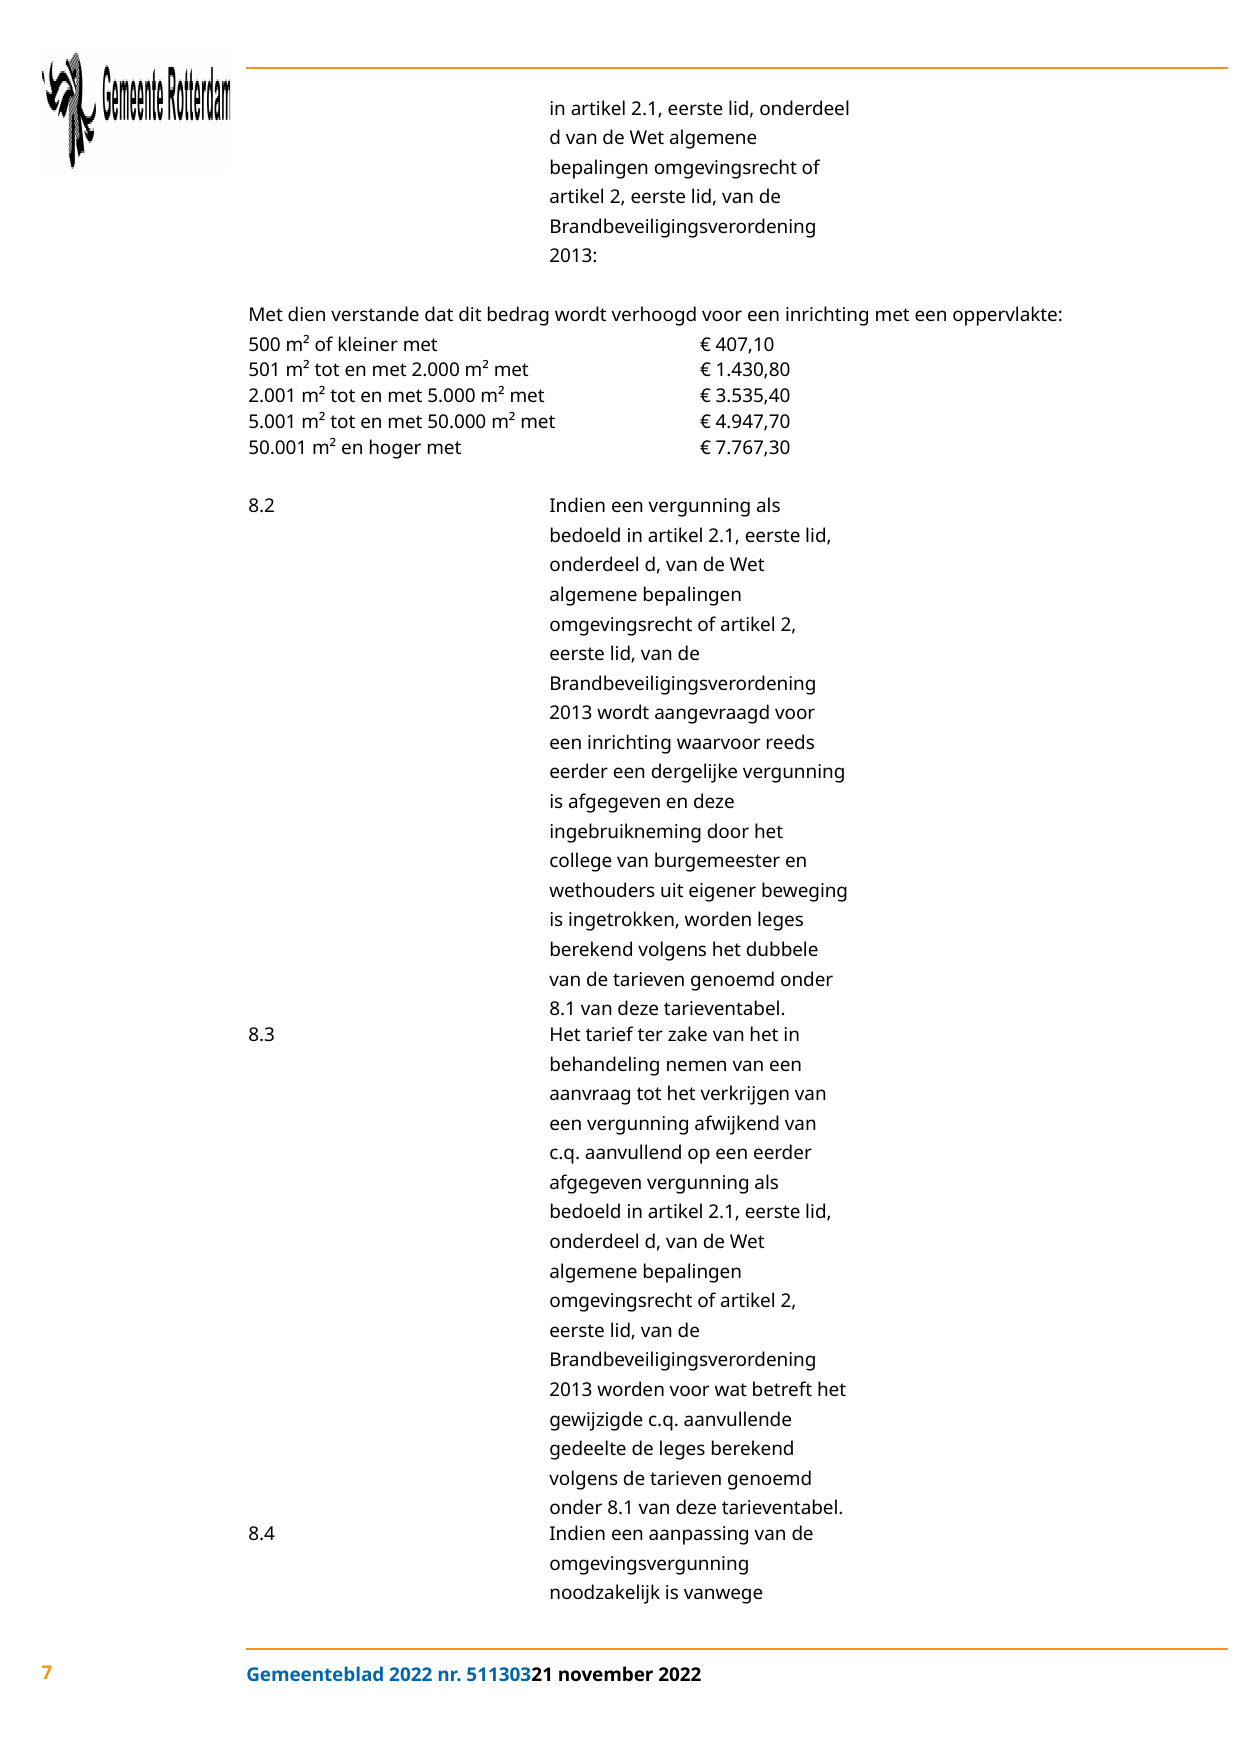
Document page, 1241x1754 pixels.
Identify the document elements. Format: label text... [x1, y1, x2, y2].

table_cell 501 m² tot en met 2.000 m² met [248, 357, 700, 382]
table_header € 407,10 [700, 331, 1152, 357]
table_header in artikel 2.1, eerste lid, onderdeel d van de Wet algemene bepalingen omgevingsrecht of artikel 2, eerste lid, van de Brandbeveiligingsverordening 2013: [549, 95, 850, 268]
table_cell € 4.947,70 [700, 408, 1152, 434]
table_cell 2.001 m² tot en met 5.000 m² met [248, 383, 700, 408]
table_header [850, 95, 1152, 268]
table_cell [850, 1520, 1152, 1605]
table_header [850, 493, 1152, 1021]
table_header Indien een vergunning als bedoeld in artikel 2.1, eerste lid, onderdeel d, van de Wet algemene bepalingen omgevingsrecht of artikel 2, eerste lid, van de Brandbeveiligingsverordening 2013 wordt aangevraagd voor een inrichting waarvoor reeds eerder een dergelijke vergunning is afgegeven en deze ingebruikneming door het college van burgemeester en wethouders uit eigener beweging is ingetrokken, worden leges berekend volgens het dubbele van de tarieven genoemd onder 8.1 van deze tarieventabel. [549, 493, 850, 1021]
table_cell Indien een aanpassing van de omgevingsvergunning noodzakelijk is vanwege [549, 1520, 850, 1605]
table_cell € 1.430,80 [700, 357, 1152, 382]
table_cell Het tarief ter zake van het in behandeling nemen van een aanvraag tot het verkrijgen van een vergunning afwijkend van c.q. aanvullend op een eerder afgegeven vergunning als bedoeld in artikel 2.1, eerste lid, onderdeel d, van de Wet algemene bepalingen omgevingsrecht of artikel 2, eerste lid, van de Brandbeveiligingsverordening 2013 worden voor wat betreft het gewijzigde c.q. aanvullende gedeelte de leges berekend volgens de tarieven genoemd onder 8.1 van deze tarieventabel. [549, 1021, 850, 1520]
table_cell [850, 1021, 1152, 1520]
table_header 500 m² of kleiner met [248, 331, 700, 357]
table_cell € 7.767,30 [700, 434, 1152, 459]
table_cell € 3.535,40 [700, 383, 1152, 408]
table_cell 50.001 m² en hoger met [248, 434, 700, 459]
table_header [248, 95, 549, 268]
picture [41, 47, 231, 172]
table_cell 5.001 m² tot en met 50.000 m² met [248, 408, 700, 434]
table_cell 8.3 [248, 1021, 549, 1520]
table_cell 8.4 [248, 1520, 549, 1605]
text Met dien verstande dat dit bedrag wordt verhoogd voor een inrichting met een oppervlakte: [248, 301, 1152, 327]
table_header 8.2 [248, 493, 549, 1021]
